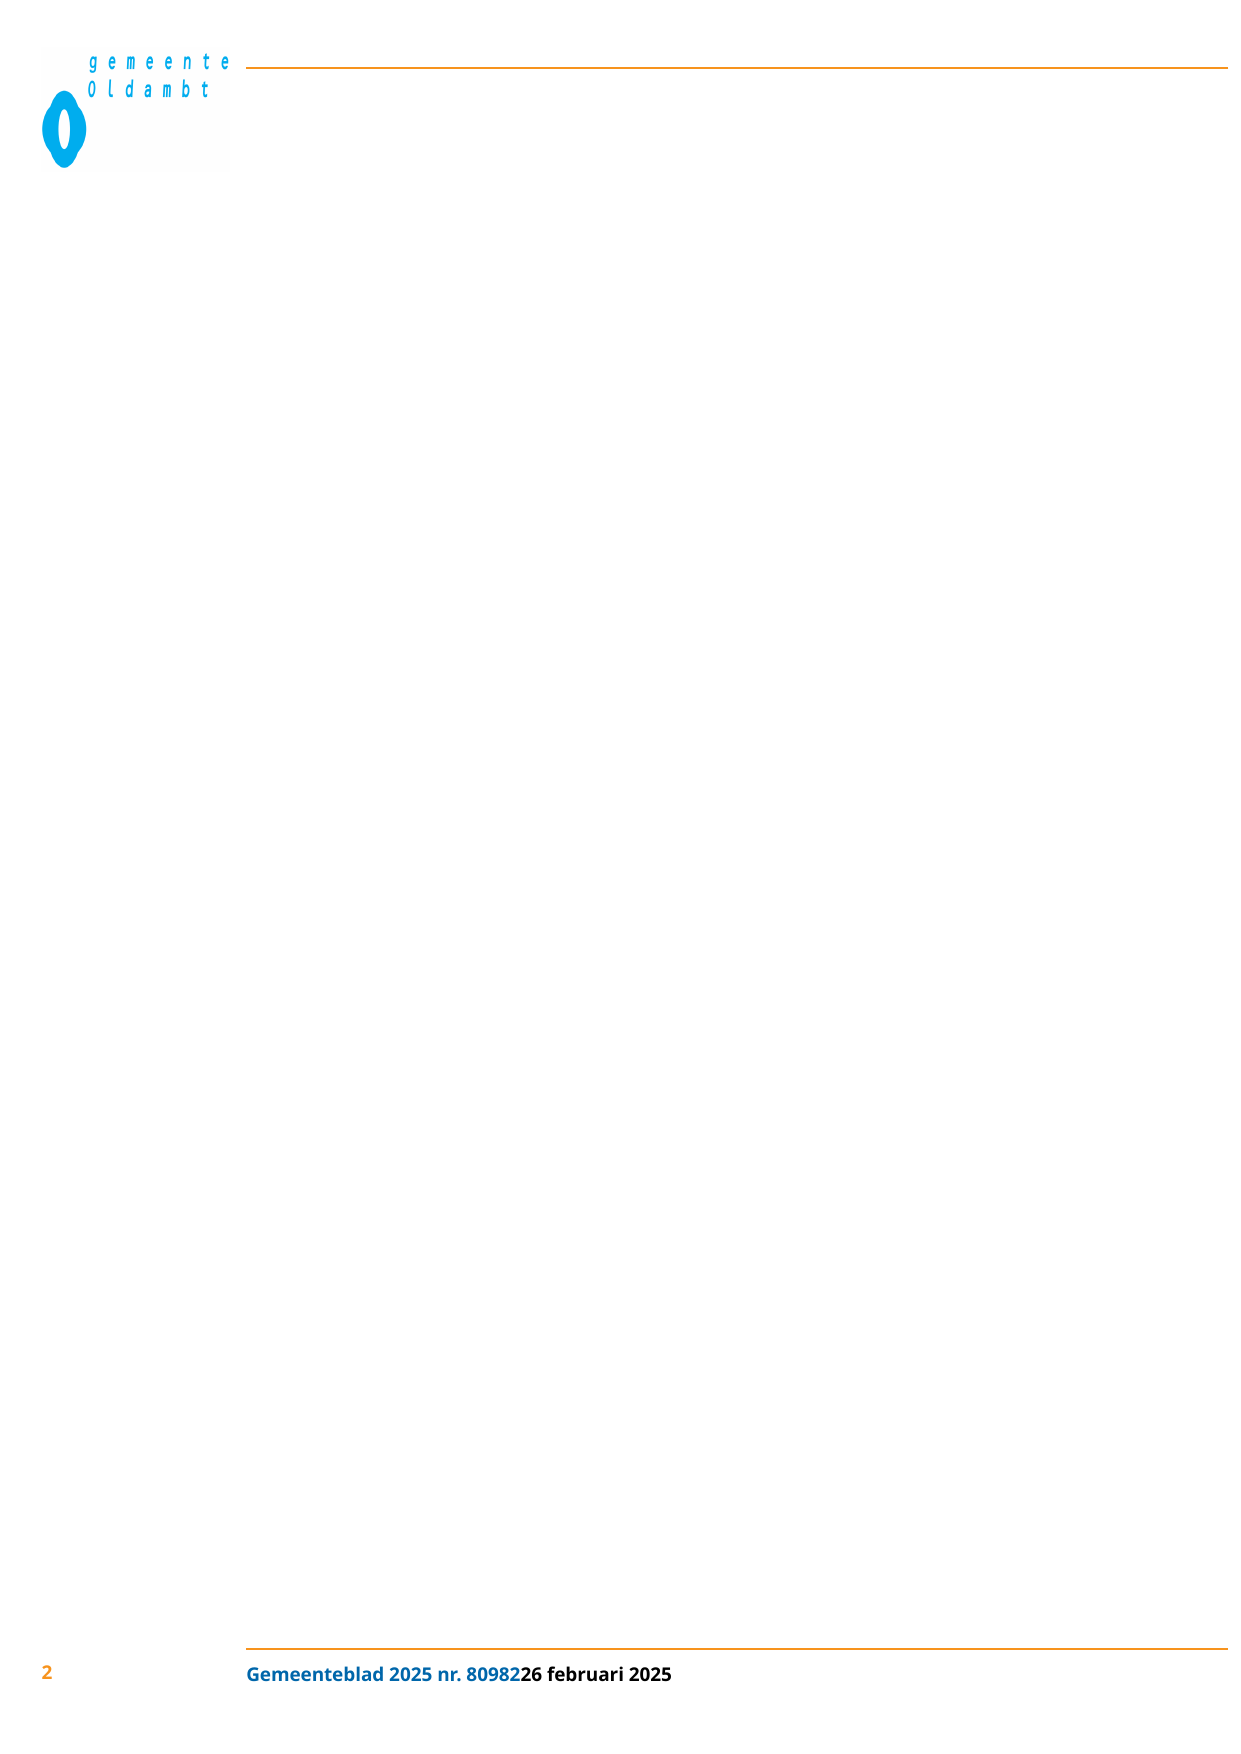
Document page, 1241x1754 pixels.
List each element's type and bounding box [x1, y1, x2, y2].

picture [41, 47, 231, 172]
